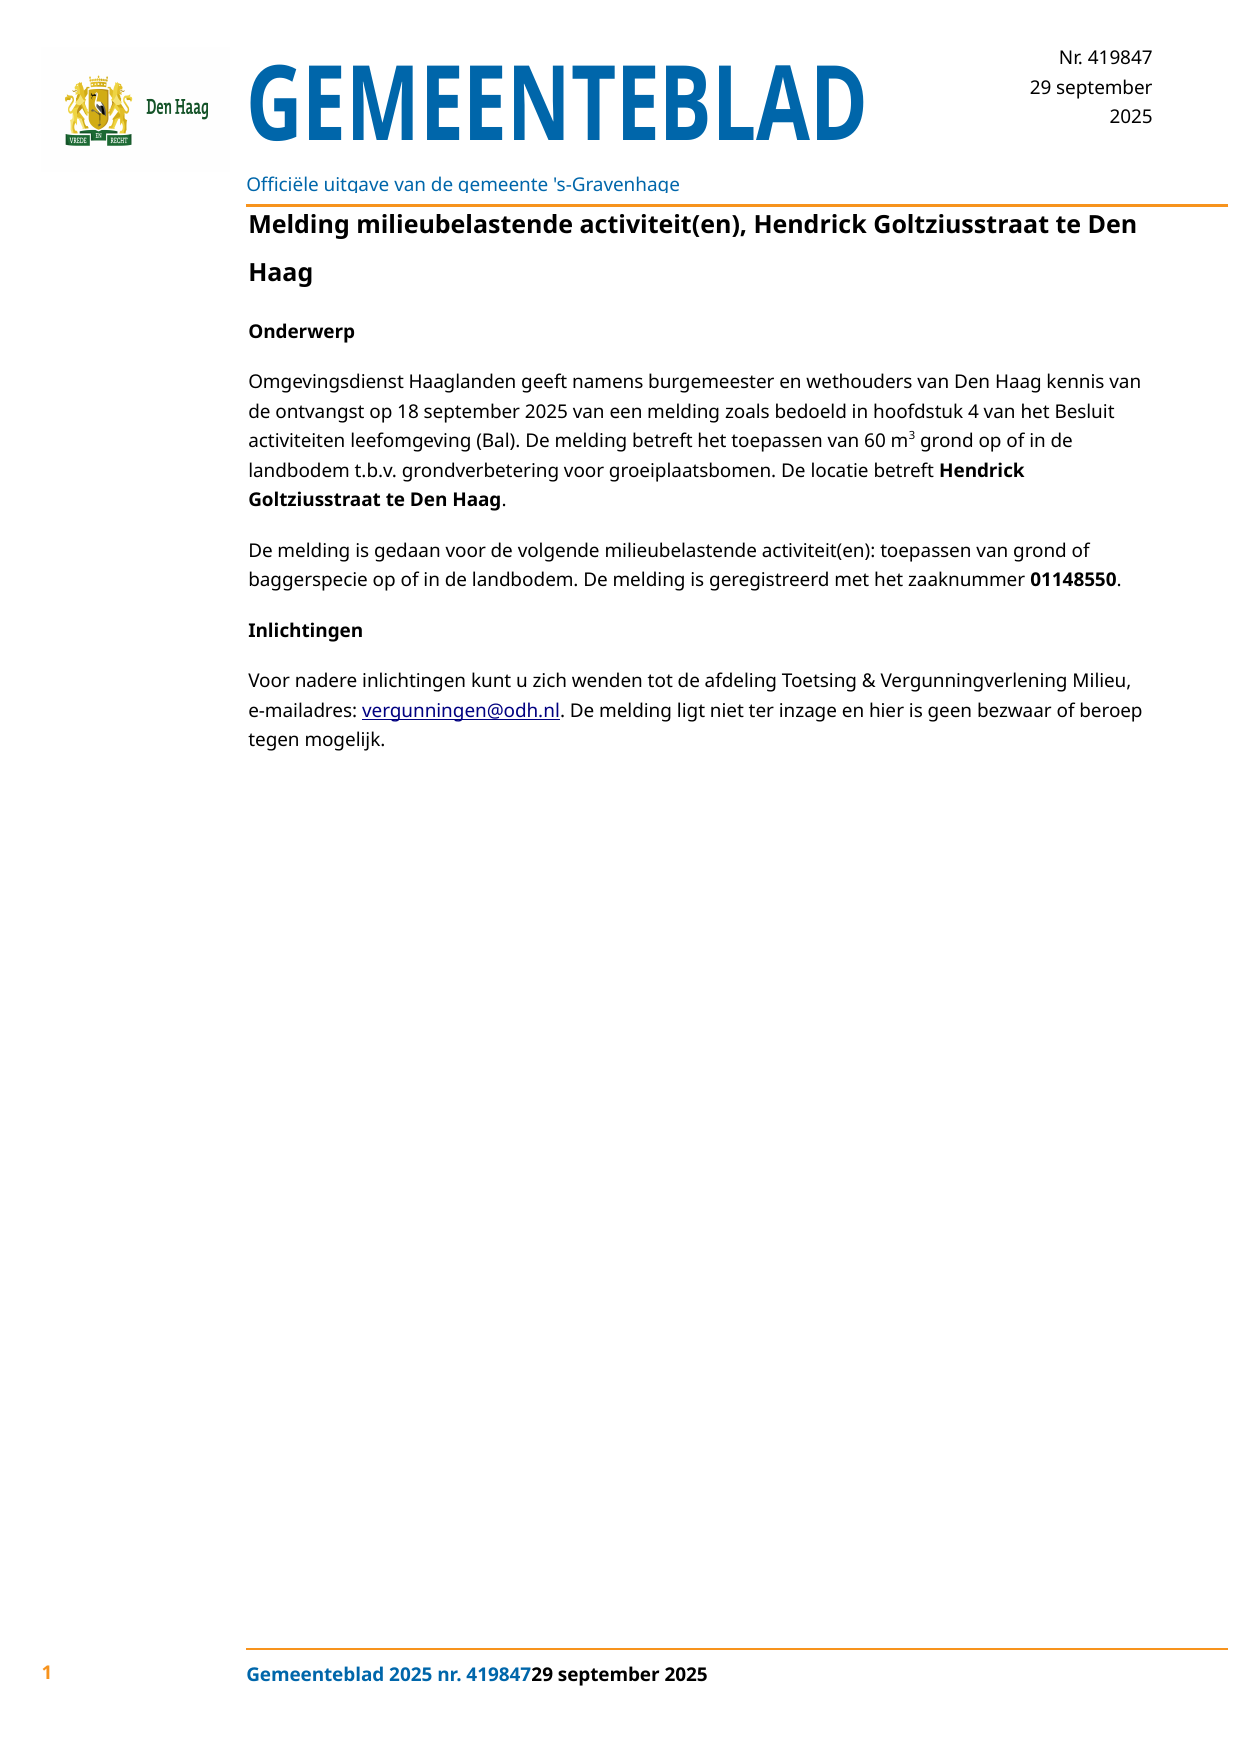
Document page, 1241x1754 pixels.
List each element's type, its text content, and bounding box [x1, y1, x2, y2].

text Melding milieubelastende activiteit(en), Hendrick Goltziusstraat te Den Haag [248, 207, 1152, 288]
picture [41, 47, 231, 172]
text Voor nadere inlichtingen kunt u zich wenden tot de afdeling Toetsing & Vergunningverlening Milieu, e-mailadres: vergunningen@odh.nl. De melding ligt niet ter inzage en hier is geen bezwaar of beroep tegen mogelijk. [248, 667, 1152, 752]
text Omgevingsdienst Haaglanden geeft namens burgemeester en wethouders van Den Haag kennis van de ontvangst op 18 september 2025 van een melding zoals bedoeld in hoofdstuk 4 van het Besluit activiteiten leefomgeving (Bal). De melding betreft het toepassen van 60 m3 grond op of in de landbodem t.b.v. grondverbetering voor groeiplaatsbomen. De locatie betreft Hendrick Goltziusstraat te Den Haag. [248, 368, 1152, 512]
text Inlichtingen [248, 617, 1152, 643]
text De melding is gedaan voor de volgende milieubelastende activiteit(en): toepassen van grond of baggerspecie op of in de landbodem. De melding is geregistreerd met het zaaknummer 01148550. [248, 537, 1152, 592]
text Onderwerp [248, 318, 1152, 344]
